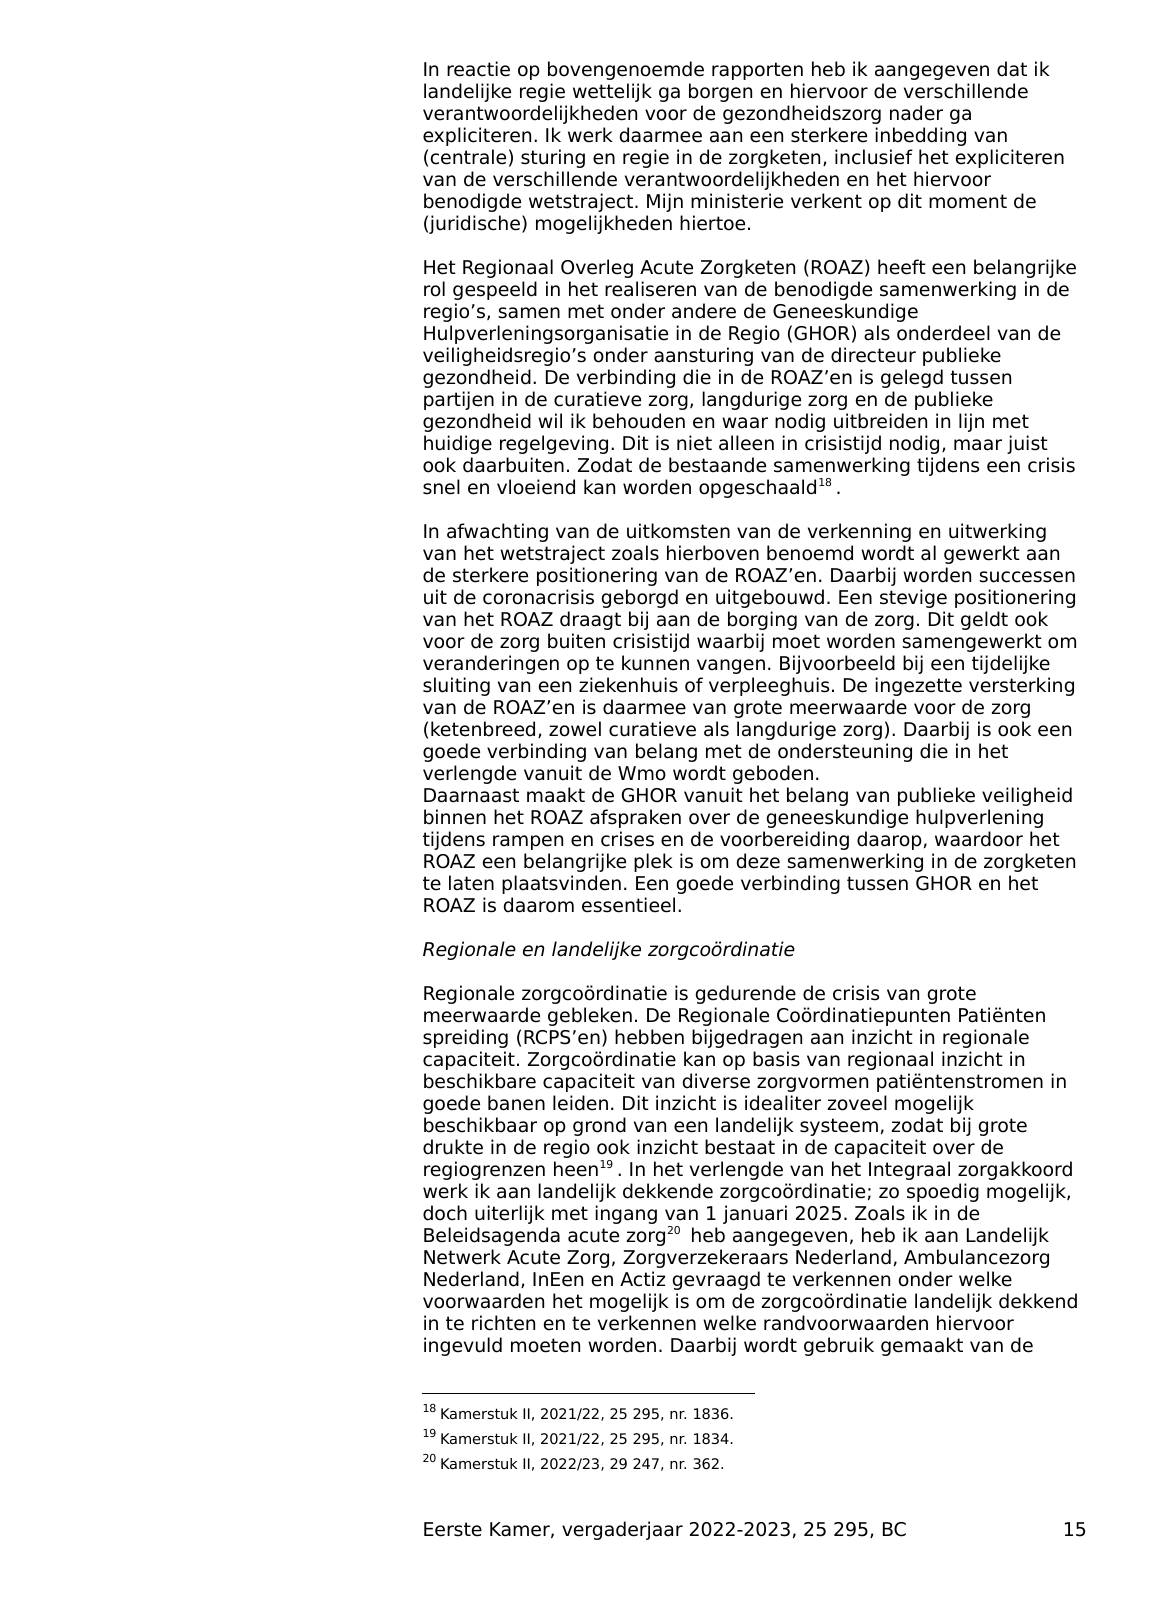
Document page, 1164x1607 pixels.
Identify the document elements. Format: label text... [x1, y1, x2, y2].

text Kamerstuk II, 2022/23, 29 247, nr. 362. [422, 1452, 1087, 1474]
text In reactie op bovengenoemde rapporten heb ik aangegeven dat ik landelijke regie wettelijk ga borgen en hiervoor de verschillende verantwoordelijkheden voor de gezondheidszorg nader ga expliciteren. Ik werk daarmee aan een sterkere inbedding van (centrale) sturing en regie in de zorgketen, inclusief het expliciteren van de verschillende verantwoordelijkheden en het hiervoor benodigde wetstraject. Mijn ministerie verkent op dit moment de (juridische) mogelijkheden hiertoe. [422, 59, 1087, 235]
text Het Regionaal Overleg Acute Zorgketen (ROAZ) heeft een belangrijke rol gespeeld in het realiseren van de benodigde samenwerking in de regio’s, samen met onder andere de Geneeskundige Hulpverleningsorganisatie in de Regio (GHOR) als onderdeel van de veiligheidsregio’s onder aansturing van de directeur publieke gezondheid. De verbinding die in de ROAZ’en is gelegd tussen partijen in de curatieve zorg, langdurige zorg en de publieke gezondheid wil ik behouden en waar nodig uitbreiden in lijn met huidige regelgeving. Dit is niet alleen in crisistijd nodig, maar juist ook daarbuiten. Zodat de bestaande samenwerking tijdens een crisis snel en vloeiend kan worden opgeschaald. [422, 257, 1087, 499]
text Kamerstuk II, 2021/22, 25 295, nr. 1836. [422, 1402, 1087, 1424]
text Regionale zorgcoördinatie is gedurende de crisis van grote meerwaarde gebleken. De Regionale Coördinatiepunten Patiënten spreiding (RCPS’en) hebben bijgedragen aan inzicht in regionale capaciteit. Zorgcoördinatie kan op basis van regionaal inzicht in beschikbare capaciteit van diverse zorgvormen patiëntenstromen in goede banen leiden. Dit inzicht is idealiter zoveel mogelijk beschikbaar op grond van een landelijk systeem, zodat bij grote drukte in de regio ook inzicht bestaat in de capaciteit over de regiogrenzen heen. In het verlengde van het Integraal zorgakkoord werk ik aan landelijk dekkende zorgcoördinatie; zo spoedig mogelijk, doch uiterlijk met ingang van 1 januari 2025. Zoals ik in de Beleidsagenda acute zorg heb aangegeven, heb ik aan Landelijk Netwerk Acute Zorg, Zorgverzekeraars Nederland, Ambulancezorg Nederland, InEen en Actiz gevraagd te verkennen onder welke voorwaarden het mogelijk is om de zorgcoördinatie landelijk dekkend in te richten en te verkennen welke randvoorwaarden hiervoor ingevuld moeten worden. Daarbij wordt gebruik gemaakt van de [422, 983, 1087, 1357]
text In afwachting van de uitkomsten van de verkenning en uitwerking van het wetstraject zoals hierboven benoemd wordt al gewerkt aan de sterkere positionering van de ROAZ’en. Daarbij worden successen uit de coronacrisis geborgd en uitgebouwd. Een stevige positionering van het ROAZ draagt bij aan de borging van de zorg. Dit geldt ook voor de zorg buiten crisistijd waarbij moet worden samengewerkt om veranderingen op te kunnen vangen. Bijvoorbeeld bij een tijdelijke sluiting van een ziekenhuis of verpleeghuis. De ingezette versterking van de ROAZ’en is daarmee van grote meerwaarde voor de zorg (ketenbreed, zowel curatieve als langdurige zorg). Daarbij is ook een goede verbinding van belang met de ondersteuning die in het verlengde vanuit de Wmo wordt geboden. [422, 521, 1087, 785]
text Kamerstuk II, 2021/22, 25 295, nr. 1834. [422, 1427, 1087, 1449]
subtitle Regionale en landelijke zorgcoördinatie [422, 939, 1087, 961]
text Daarnaast maakt de GHOR vanuit het belang van publieke veiligheid binnen het ROAZ afspraken over de geneeskundige hulpverlening tijdens rampen en crises en de voorbereiding daarop, waardoor het ROAZ een belangrijke plek is om deze samenwerking in de zorgketen te laten plaatsvinden. Een goede verbinding tussen GHOR en het ROAZ is daarom essentieel. [422, 785, 1087, 917]
